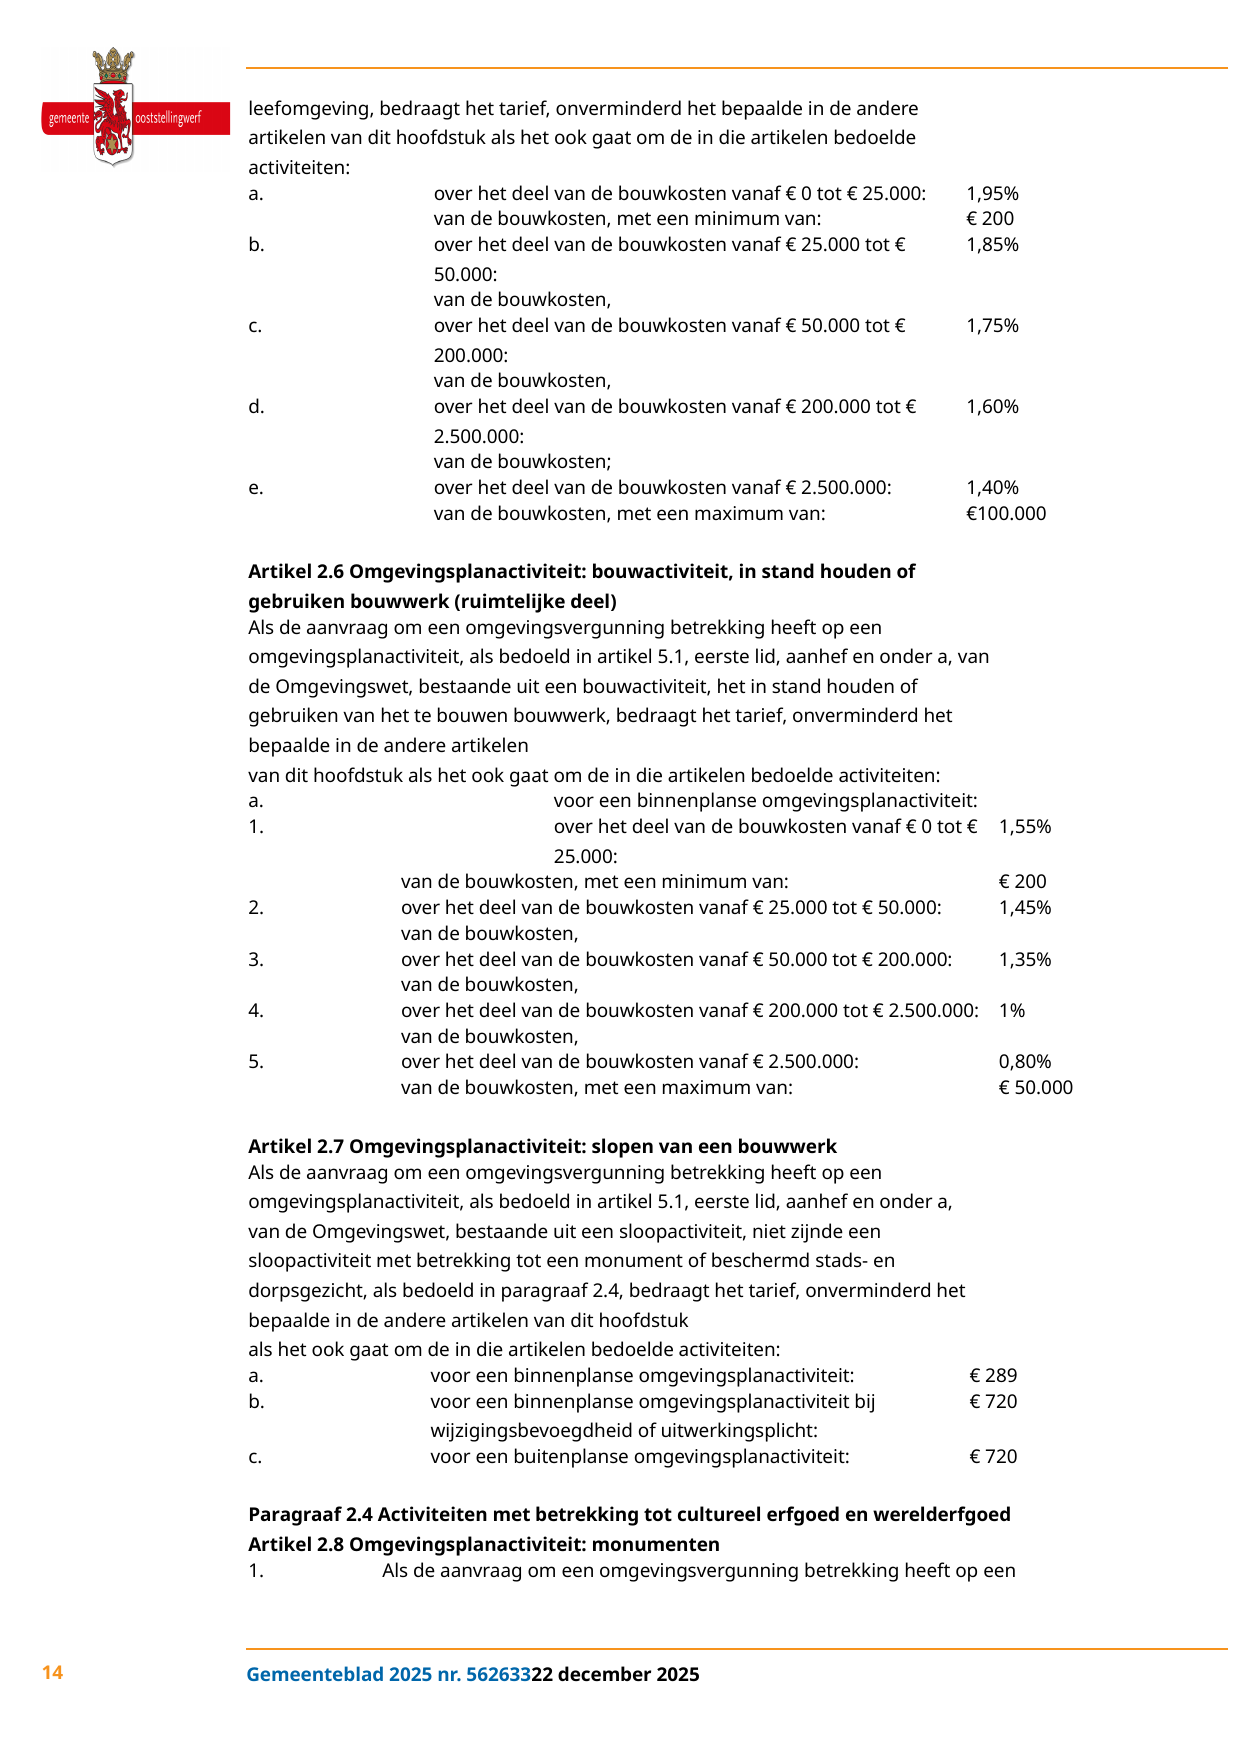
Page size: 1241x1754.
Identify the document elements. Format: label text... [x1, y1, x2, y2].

table_cell over het deel van de bouwkosten vanaf € 2.500.000: [401, 1049, 999, 1074]
table_cell € 200 [999, 869, 1152, 894]
table_header Artikel 2.7 Omgevingsplanactiviteit: slopen van een bouwwerk [248, 1133, 969, 1159]
table_cell voor een binnenplanse omgevingsplanactiviteit: [554, 788, 999, 813]
table_cell voor een buitenplanse omgevingsplanactiviteit: [430, 1443, 969, 1469]
table_cell b. [248, 231, 433, 286]
table_cell over het deel van de bouwkosten vanaf € 0 tot € 25.000: [434, 180, 966, 205]
table_cell 0,80% [999, 1049, 1152, 1074]
table_cell 5. [248, 1049, 401, 1074]
table_cell € 720 [969, 1443, 1152, 1469]
table_cell van de bouwkosten; [434, 449, 966, 474]
text Paragraaf 2.4 Activiteiten met betrekking tot cultureel erfgoed en werelderfgoed [248, 1502, 1152, 1527]
table_cell a. [248, 1362, 430, 1388]
table_cell van de bouwkosten, [401, 920, 999, 946]
table_cell 1. [248, 813, 554, 869]
table_cell [966, 95, 1152, 180]
table_cell over het deel van de bouwkosten vanaf € 2.500.000: [434, 474, 966, 500]
table_cell [969, 1159, 1152, 1362]
table_cell [999, 788, 1152, 813]
table_cell [248, 972, 401, 997]
table_header Artikel 2.6 Omgevingsplanactiviteit: bouwactiviteit, in stand houden of gebruiken bouwwerk (ruimtelijke deel) [248, 559, 999, 614]
table_cell van de bouwkosten, met een maximum van: [434, 500, 966, 526]
table_cell [248, 1023, 401, 1049]
table_cell Als de aanvraag om een omgevingsvergunning betrekking heeft op een omgevingsplanactiviteit, als bedoeld in artikel 5.1, eerste lid, aanhef en onder a, van de Omgevingswet, bestaande uit een bouwactiviteit, het in stand houden of gebruiken van het te bouwen bouwwerk, bedraagt het tarief, onverminderd het bepaalde in de andere artikelen van dit hoofdstuk als het ook gaat om de in die artikelen bedoelde activiteiten: [248, 614, 999, 788]
table_cell over het deel van de bouwkosten vanaf € 200.000 tot € 2.500.000: [434, 393, 966, 448]
table_cell van de bouwkosten, [434, 368, 966, 393]
table_cell 1,60% [966, 393, 1152, 448]
table_header [1018, 1531, 1152, 1557]
table_cell [248, 1075, 401, 1100]
table_cell [966, 368, 1152, 393]
table_cell voor een binnenplanse omgevingsplanactiviteit bij wijzigingsbevoegdheid of uitwerkingsplicht: [430, 1388, 969, 1443]
table_cell [248, 500, 433, 526]
table_cell [248, 920, 401, 946]
table_cell over het deel van de bouwkosten vanaf € 25.000 tot € 50.000: [401, 894, 999, 920]
table_cell € 720 [969, 1388, 1152, 1443]
table_cell e. [248, 474, 433, 500]
table_cell over het deel van de bouwkosten vanaf € 0 tot € 25.000: [554, 813, 999, 869]
table_cell 1,45% [999, 894, 1152, 920]
table_cell van de bouwkosten, [434, 286, 966, 312]
table_cell € 200 [966, 205, 1152, 231]
table_cell [999, 920, 1152, 946]
picture [41, 47, 231, 172]
table_cell Als de aanvraag om een omgevingsvergunning betrekking heeft op een omgevingsplanactiviteit, als bedoeld in artikel 5.1, eerste lid, aanhef en onder a, van de Omgevingswet, bestaande uit een sloopactiviteit, niet zijnde een sloopactiviteit met betrekking tot een monument of beschermd stads- en dorpsgezicht, als bedoeld in paragraaf 2.4, bedraagt het tarief, onverminderd het bepaalde in de andere artikelen van dit hoofdstuk als het ook gaat om de in die artikelen bedoelde activiteiten: [248, 1159, 969, 1362]
table_cell [248, 869, 401, 894]
table_cell [999, 1023, 1152, 1049]
table_cell c. [248, 312, 433, 367]
table_cell Als de aanvraag om een omgevingsvergunning betrekking heeft op een [382, 1557, 1017, 1583]
table_cell leefomgeving, bedraagt het tarief, onverminderd het bepaalde in de andere artikelen van dit hoofdstuk als het ook gaat om de in die artikelen bedoelde activiteiten: [248, 95, 966, 180]
table_cell van de bouwkosten, [401, 1023, 999, 1049]
table_cell 1,40% [966, 474, 1152, 500]
table_cell [999, 972, 1152, 997]
table_cell d. [248, 393, 433, 448]
table_cell van de bouwkosten, met een maximum van: [401, 1075, 999, 1100]
table_cell [1018, 1557, 1152, 1583]
table_cell 1,95% [966, 180, 1152, 205]
table_cell voor een binnenplanse omgevingsplanactiviteit: [430, 1362, 969, 1388]
table_cell € 289 [969, 1362, 1152, 1388]
table_cell [999, 614, 1152, 788]
table_cell 4. [248, 997, 401, 1023]
table_cell van de bouwkosten, met een minimum van: [401, 869, 999, 894]
table_cell 1,35% [999, 946, 1152, 972]
table_cell [248, 368, 433, 393]
table_cell van de bouwkosten, met een minimum van: [434, 205, 966, 231]
table_cell c. [248, 1443, 430, 1469]
table_cell b. [248, 1388, 430, 1443]
table_cell over het deel van de bouwkosten vanaf € 50.000 tot € 200.000: [401, 946, 999, 972]
table_header [999, 559, 1152, 614]
table_cell [248, 449, 433, 474]
table_cell a. [248, 788, 554, 813]
table_cell over het deel van de bouwkosten vanaf € 50.000 tot € 200.000: [434, 312, 966, 367]
table_cell € 50.000 [999, 1075, 1152, 1100]
table_cell [248, 205, 433, 231]
table_cell a. [248, 180, 433, 205]
table_cell 2. [248, 894, 401, 920]
table_cell van de bouwkosten, [401, 972, 999, 997]
table_header Artikel 2.8 Omgevingsplanactiviteit: monumenten [248, 1531, 1017, 1557]
table_cell €100.000 [966, 500, 1152, 526]
table_cell [966, 286, 1152, 312]
table_cell 1% [999, 997, 1152, 1023]
table_cell 1,85% [966, 231, 1152, 286]
table_cell [966, 449, 1152, 474]
table_cell over het deel van de bouwkosten vanaf € 25.000 tot € 50.000: [434, 231, 966, 286]
table_cell 3. [248, 946, 401, 972]
table_header [969, 1133, 1152, 1159]
table_cell [248, 286, 433, 312]
table_cell 1,55% [999, 813, 1152, 869]
table_cell 1,75% [966, 312, 1152, 367]
table_cell over het deel van de bouwkosten vanaf € 200.000 tot € 2.500.000: [401, 997, 999, 1023]
table_cell 1. [248, 1557, 382, 1583]
